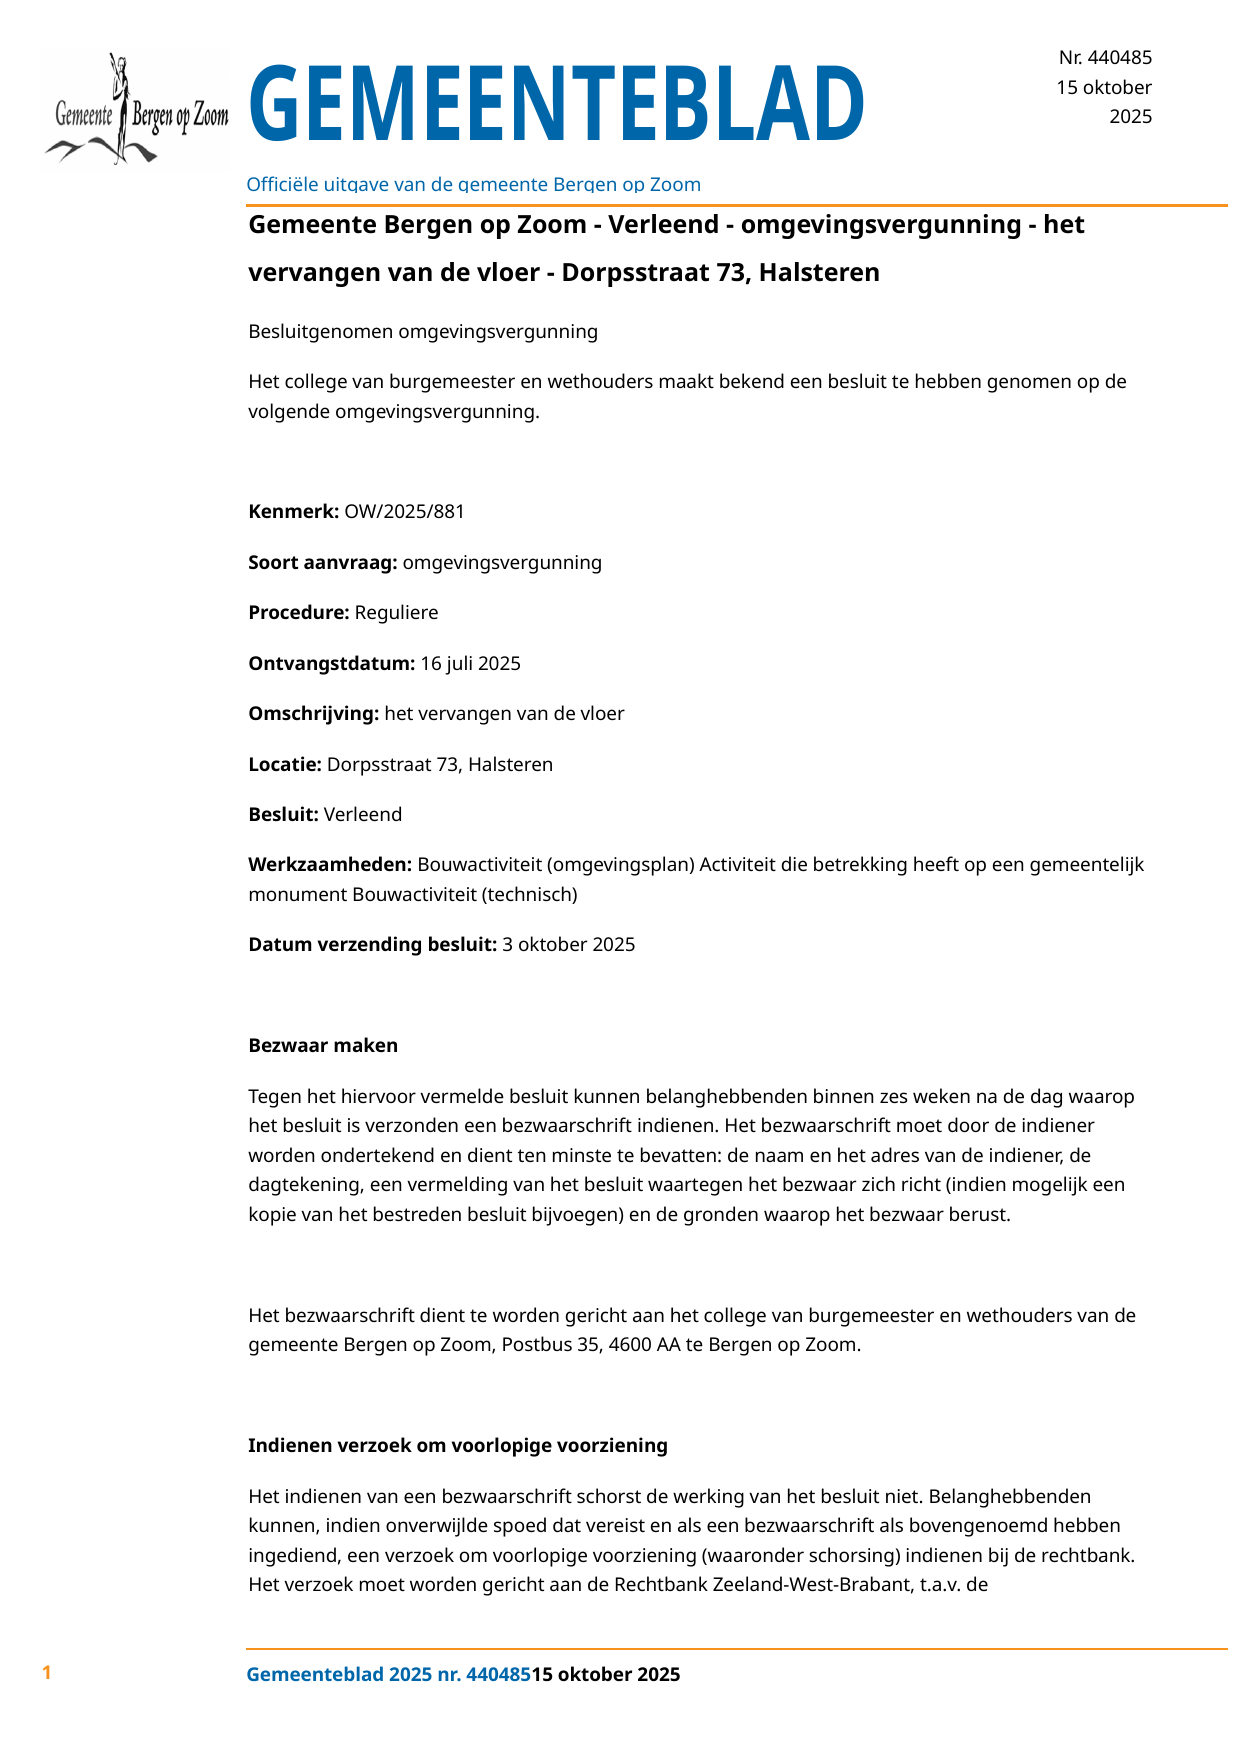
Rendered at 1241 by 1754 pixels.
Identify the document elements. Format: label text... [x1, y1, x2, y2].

text Het indienen van een bezwaarschrift schorst de werking van het besluit niet. Belanghebbenden kunnen, indien onverwijlde spoed dat vereist en als een bezwaarschrift als bovengenoemd hebben ingediend, een verzoek om voorlopige voorziening (waaronder schorsing) indienen bij de rechtbank. Het verzoek moet worden gericht aan de Rechtbank Zeeland-West-Brabant, t.a.v. de [248, 1483, 1152, 1597]
text Ontvangstdatum: 16 juli 2025 [248, 650, 1152, 676]
text Omschrijving: het vervangen van de vloer [248, 700, 1152, 726]
text Soort aanvraag: omgevingsvergunning [248, 549, 1152, 575]
text Procedure: Reguliere [248, 599, 1152, 625]
text Kenmerk: OW/2025/881 [248, 499, 1152, 524]
text Besluitgenomen omgevingsvergunning [248, 318, 1152, 344]
text Locatie: Dorpsstraat 73, Halsteren [248, 751, 1152, 777]
text Het college van burgemeester en wethouders maakt bekend een besluit te hebben genomen op de volgende omgevingsvergunning. [248, 368, 1152, 424]
text Gemeente Bergen op Zoom - Verleend - omgevingsvergunning - het vervangen van de vloer - Dorpsstraat 73, Halsteren [248, 207, 1152, 288]
text Werkzaamheden: Bouwactiviteit (omgevingsplan) Activiteit die betrekking heeft op een gemeentelijk monument Bouwactiviteit (technisch) [248, 852, 1152, 907]
text Tegen het hiervoor vermelde besluit kunnen belanghebbenden binnen zes weken na de dag waarop het besluit is verzonden een bezwaarschrift indienen. Het bezwaarschrift moet door de indiener worden ondertekend en dient ten minste te bevatten: de naam en het adres van de indiener, de dagtekening, een vermelding van het besluit waartegen het bezwaar zich richt (indien mogelijk een kopie van het bestreden besluit bijvoegen) en de gronden waarop het bezwaar berust. [248, 1083, 1152, 1227]
text Het bezwaarschrift dient te worden gericht aan het college van burgemeester en wethouders van de gemeente Bergen op Zoom, Postbus 35, 4600 AA te Bergen op Zoom. [248, 1302, 1152, 1357]
picture [41, 47, 231, 172]
text Indienen verzoek om voorlopige voorziening [248, 1432, 1152, 1458]
text Bezwaar maken [248, 1032, 1152, 1058]
text Datum verzending besluit: 3 oktober 2025 [248, 932, 1152, 957]
text Besluit: Verleend [248, 801, 1152, 827]
